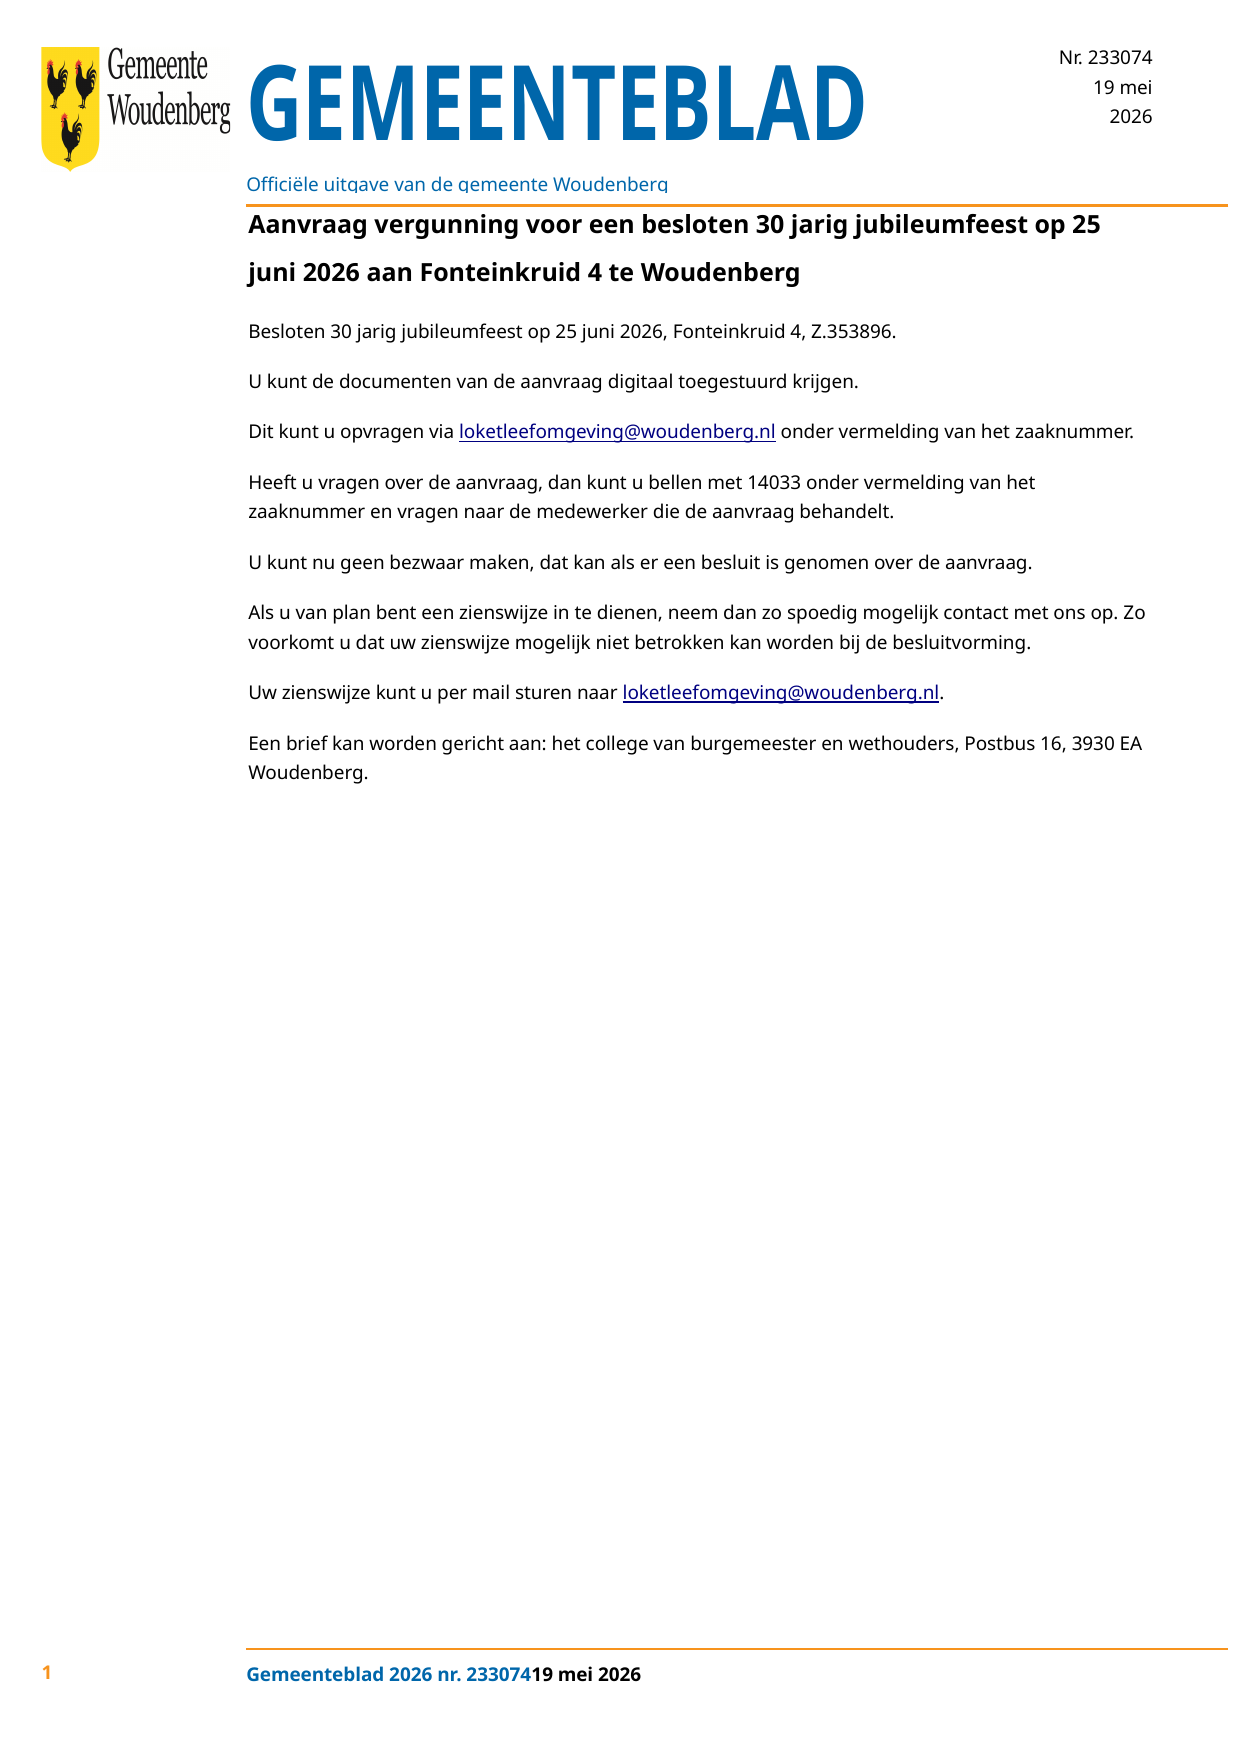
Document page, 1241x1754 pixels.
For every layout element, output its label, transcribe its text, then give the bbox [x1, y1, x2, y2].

picture [41, 47, 231, 172]
text Aanvraag vergunning voor een besloten 30 jarig jubileumfeest op 25 juni 2026 aan Fonteinkruid 4 te Woudenberg [248, 207, 1152, 288]
text Heeft u vragen over de aanvraag, dan kunt u bellen met 14033 onder vermelding van het zaaknummer en vragen naar de medewerker die de aanvraag behandelt. [248, 469, 1152, 524]
text U kunt de documenten van de aanvraag digitaal toegestuurd krijgen. [248, 368, 1152, 394]
text Uw zienswijze kunt u per mail sturen naar loketleefomgeving@woudenberg.nl. [248, 679, 1152, 705]
text Een brief kan worden gericht aan: het college van burgemeester en wethouders, Postbus 16, 3930 EA Woudenberg. [248, 730, 1152, 785]
text Besloten 30 jarig jubileumfeest op 25 juni 2026, Fonteinkruid 4, Z.353896. [248, 318, 1152, 344]
text Dit kunt u opvragen via loketleefomgeving@woudenberg.nl onder vermelding van het zaaknummer. [248, 419, 1152, 444]
text Als u van plan bent een zienswijze in te dienen, neem dan zo spoedig mogelijk contact met ons op. Zo voorkomt u dat uw zienswijze mogelijk niet betrokken kan worden bij de besluitvorming. [248, 599, 1152, 655]
text U kunt nu geen bezwaar maken, dat kan als er een besluit is genomen over de aanvraag. [248, 549, 1152, 575]
